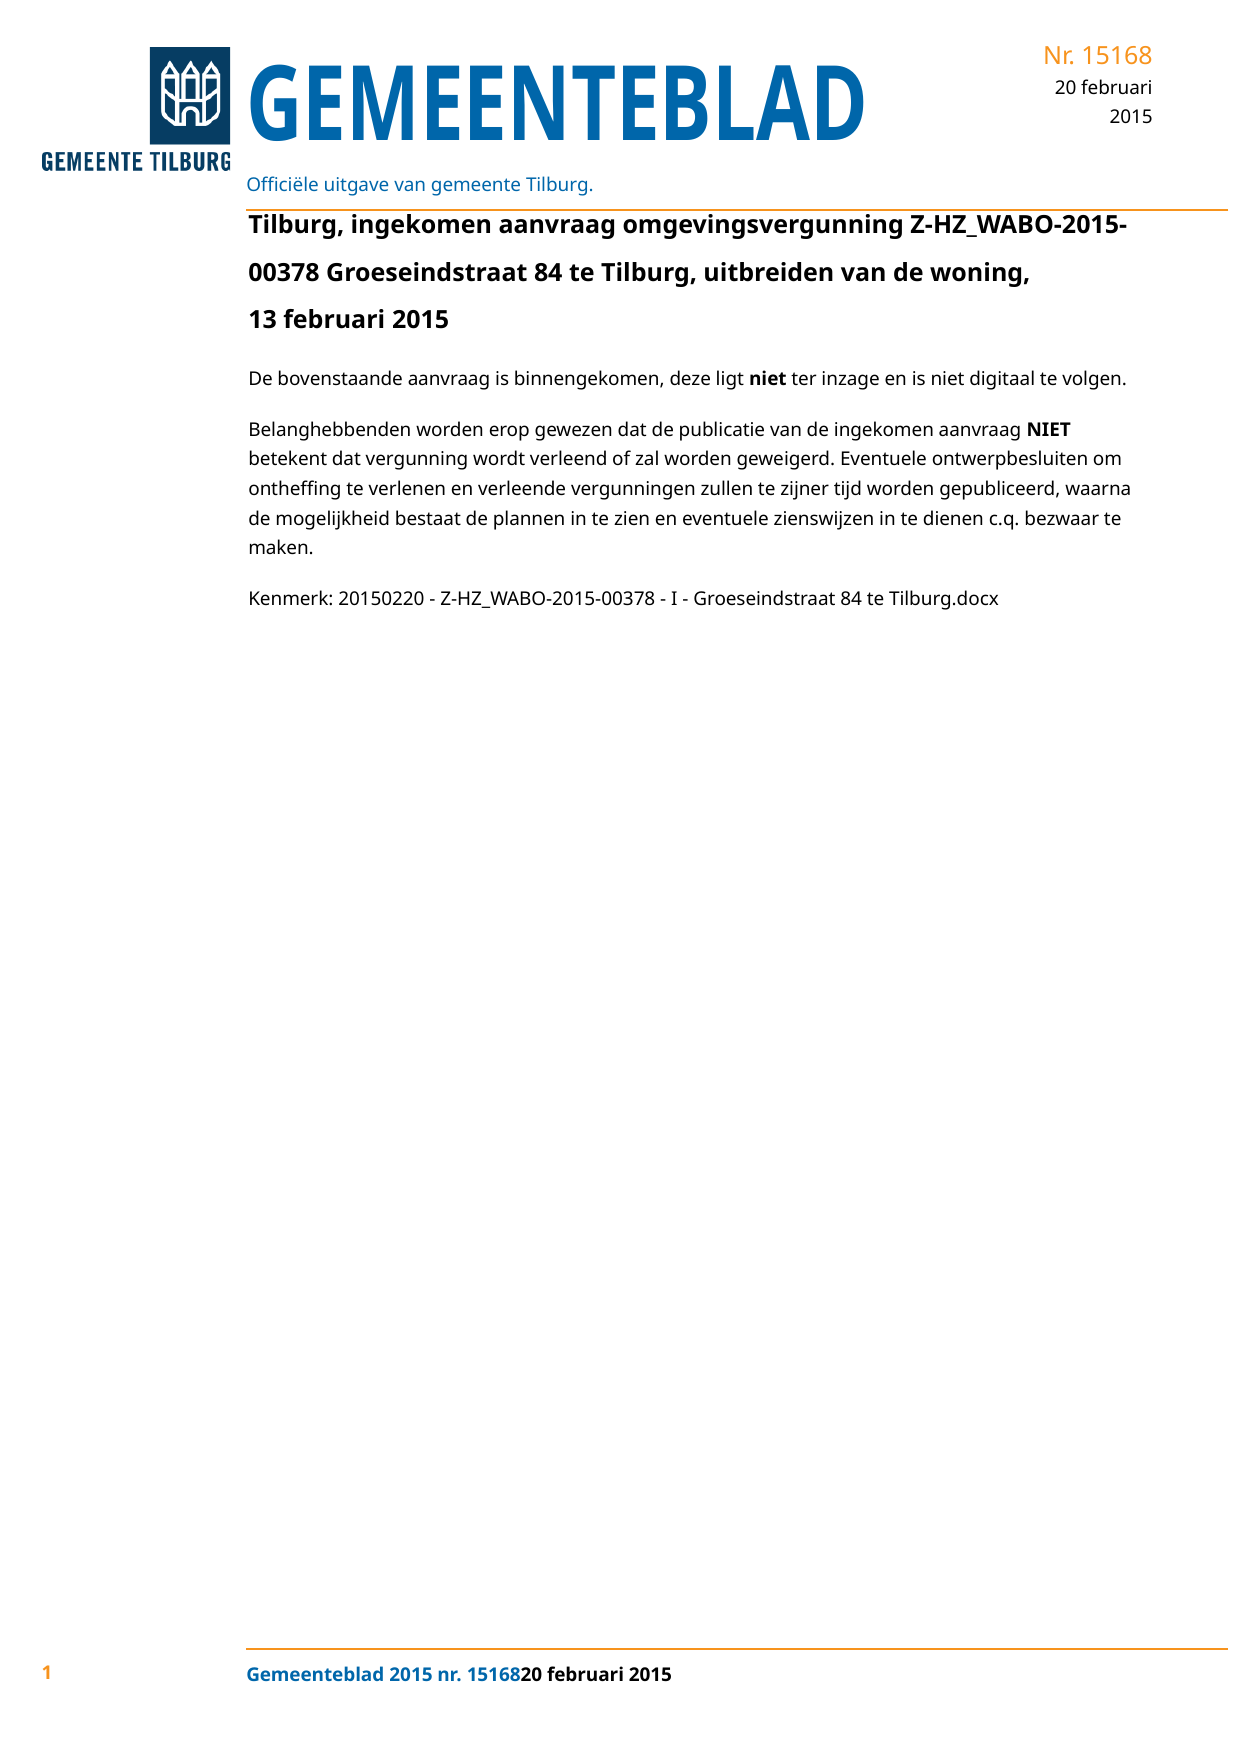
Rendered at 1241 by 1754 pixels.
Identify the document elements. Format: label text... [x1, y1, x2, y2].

text Kenmerk: 20150220 - Z-HZ_WABO-2015-00378 - I - Groeseindstraat 84 te Tilburg.docx [248, 585, 1152, 610]
text De bovenstaande aanvraag is binnengekomen, deze ligt niet ter inzage en is niet digitaal te volgen. [248, 366, 1152, 391]
picture [41, 47, 231, 172]
text Tilburg, ingekomen aanvraag omgevingsvergunning Z-HZ_WABO-2015-00378 Groeseindstraat 84 te Tilburg, uitbreiden van de woning, 13 februari 2015 [248, 211, 1152, 336]
text Belanghebbenden worden erop gewezen dat de publicatie van de ingekomen aanvraag NIET betekent dat vergunning wordt verleend of zal worden geweigerd. Eventuele ontwerpbesluiten om ontheffing te verlenen en verleende vergunningen zullen te zijner tijd worden gepubliceerd, waarna de mogelijkheid bestaat de plannen in te zien en eventuele zienswijzen in te dienen c.q. bezwaar te maken. [248, 416, 1152, 560]
